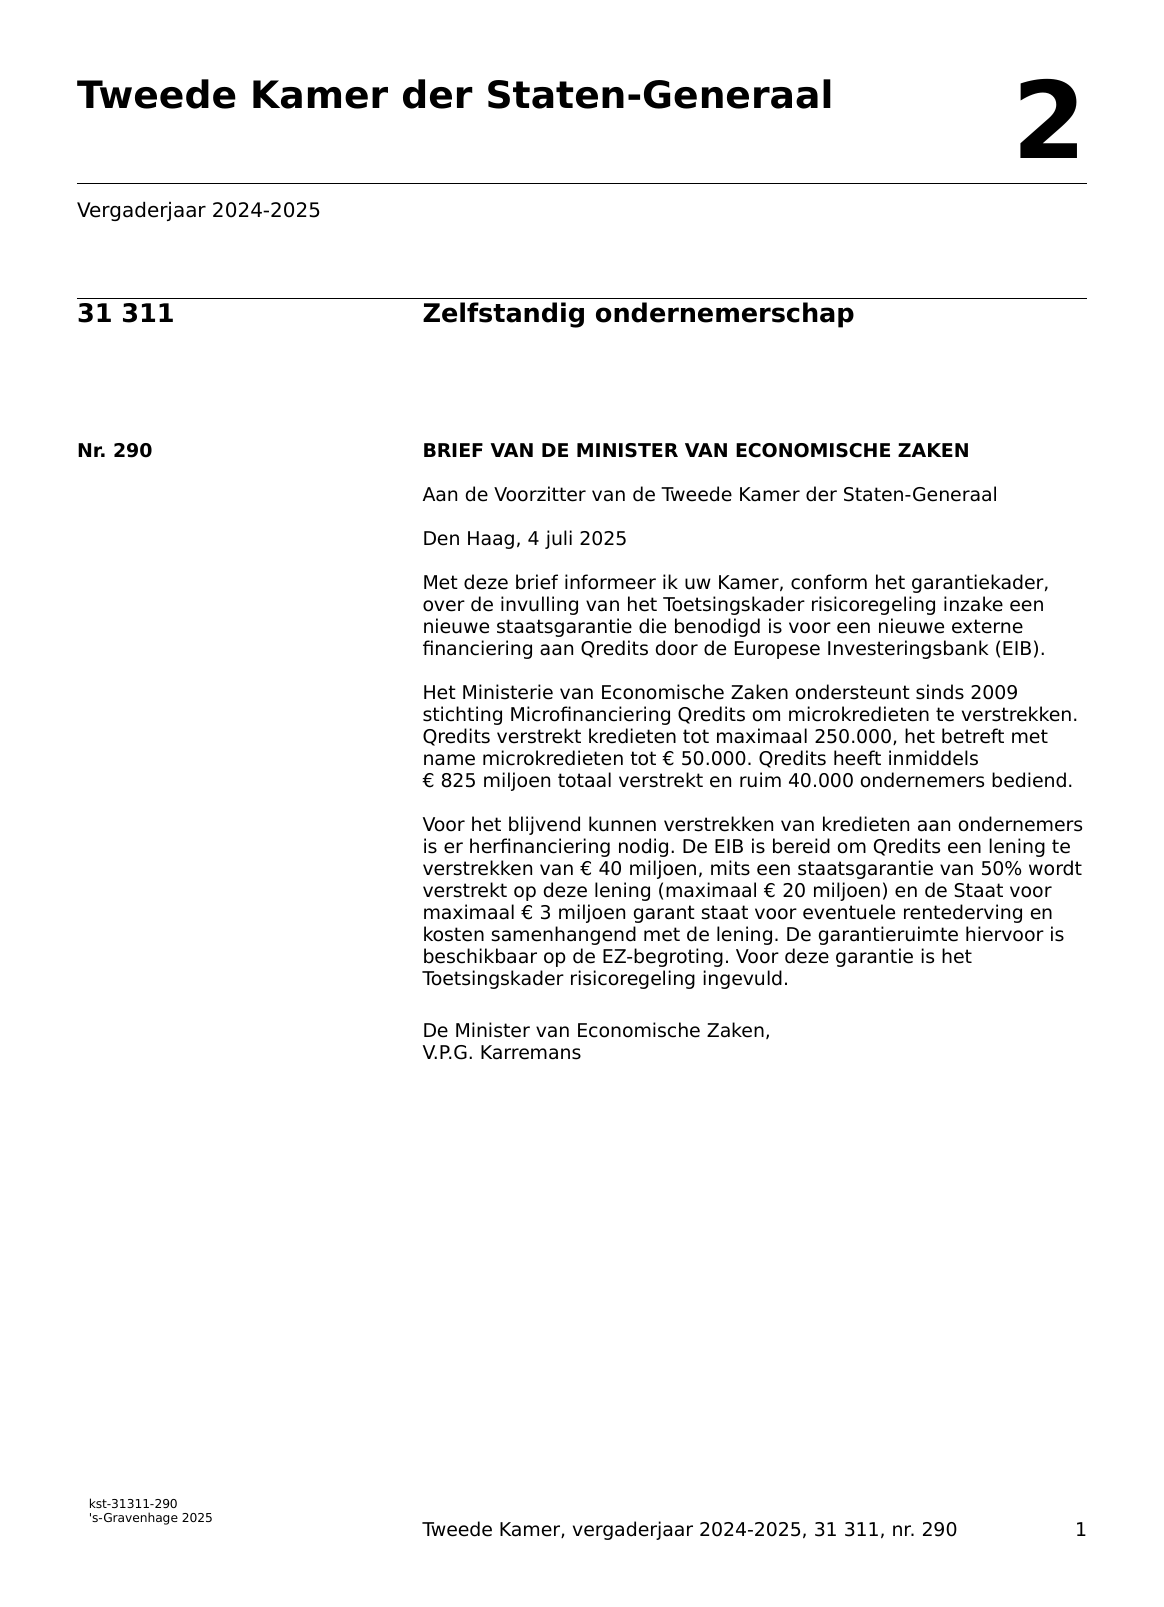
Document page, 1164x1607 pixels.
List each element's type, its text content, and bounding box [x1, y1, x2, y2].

text Met deze brief informeer ik uw Kamer, conform het garantiekader, over de invulling van het Toetsingskader risicoregeling inzake een nieuwe staatsgarantie die benodigd is voor een nieuwe externe financiering aan Qredits door de Europese Investeringsbank (EIB). [422, 572, 1087, 660]
text 's-Gravenhage 2025 [88, 1511, 323, 1525]
text Aan de Voorzitter van de Tweede Kamer der Staten-Generaal [422, 484, 1087, 506]
table_header 2 [886, 59, 1087, 183]
table_cell Vergaderjaar 2024-2025 [77, 184, 1087, 298]
text kst-31311-290 [88, 1497, 323, 1511]
subtitle Nr. 290 BRIEF VAN DE MINISTER VAN ECONOMISCHE ZAKEN [77, 440, 1087, 462]
table_header Tweede Kamer der Staten-Generaal [77, 59, 886, 183]
text Voor het blijvend kunnen verstrekken van kredieten aan ondernemers is er herfinanciering nodig. De EIB is bereid om Qredits een lening te verstrekken van € 40 miljoen, mits een staatsgarantie van 50% wordt verstrekt op deze lening (maximaal € 20 miljoen) en de Staat voor maximaal € 3 miljoen garant staat voor eventuele rentederving en kosten samenhangend met de lening. De garantieruimte hiervoor is beschikbaar op de EZ-begroting. Voor deze garantie is het Toetsingskader risicoregeling ingevuld. [422, 814, 1087, 990]
subtitle 31 311 Zelfstandig ondernemerschap [77, 299, 1087, 329]
text De Minister van Economische Zaken, V.P.G. Karremans [422, 1020, 1087, 1064]
text Den Haag, 4 juli 2025 [422, 528, 1087, 550]
text Het Ministerie van Economische Zaken ondersteunt sinds 2009 stichting Microfinanciering Qredits om microkredieten te verstrekken. Qredits verstrekt kredieten tot maximaal 250.000, het betreft met name microkredieten tot € 50.000. Qredits heeft inmiddels € 825 miljoen totaal verstrekt en ruim 40.000 ondernemers bediend. [422, 682, 1087, 792]
